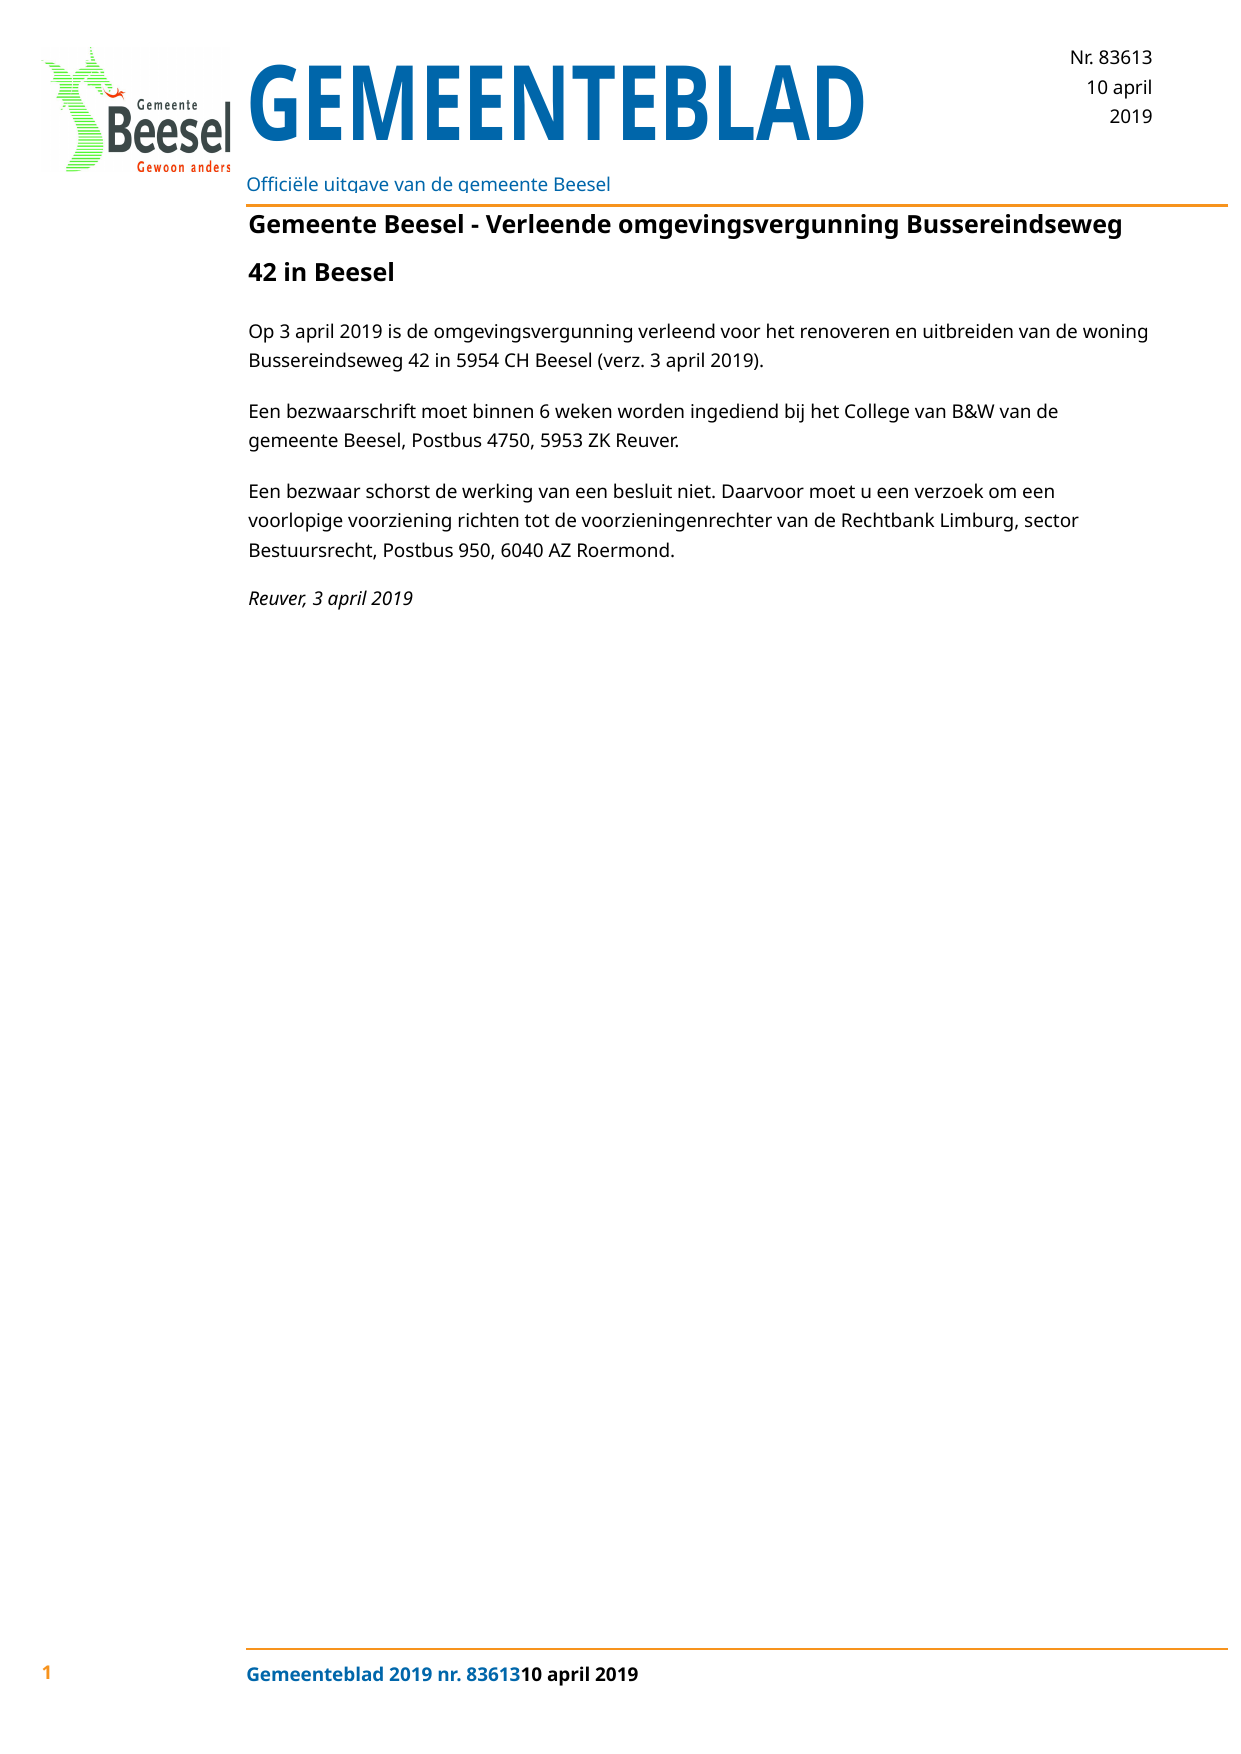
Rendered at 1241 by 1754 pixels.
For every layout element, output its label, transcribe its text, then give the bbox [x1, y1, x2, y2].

picture [41, 47, 231, 172]
text Reuver, 3 april 2019 [248, 585, 1152, 611]
text Een bezwaar schorst de werking van een besluit niet. Daarvoor moet u een verzoek om een voorlopige voorziening richten tot de voorzieningenrechter van de Rechtbank Limburg, sector Bestuursrecht, Postbus 950, 6040 AZ Roermond. [248, 478, 1152, 563]
text Een bezwaarschrift moet binnen 6 weken worden ingediend bij het College van B&W van de gemeente Beesel, Postbus 4750, 5953 ZK Reuver. [248, 398, 1152, 453]
text Gemeente Beesel - Verleende omgevingsvergunning Bussereindseweg 42 in Beesel [248, 207, 1152, 288]
text Op 3 april 2019 is de omgevingsvergunning verleend voor het renoveren en uitbreiden van de woning Bussereindseweg 42 in 5954 CH Beesel (verz. 3 april 2019). [248, 318, 1152, 373]
